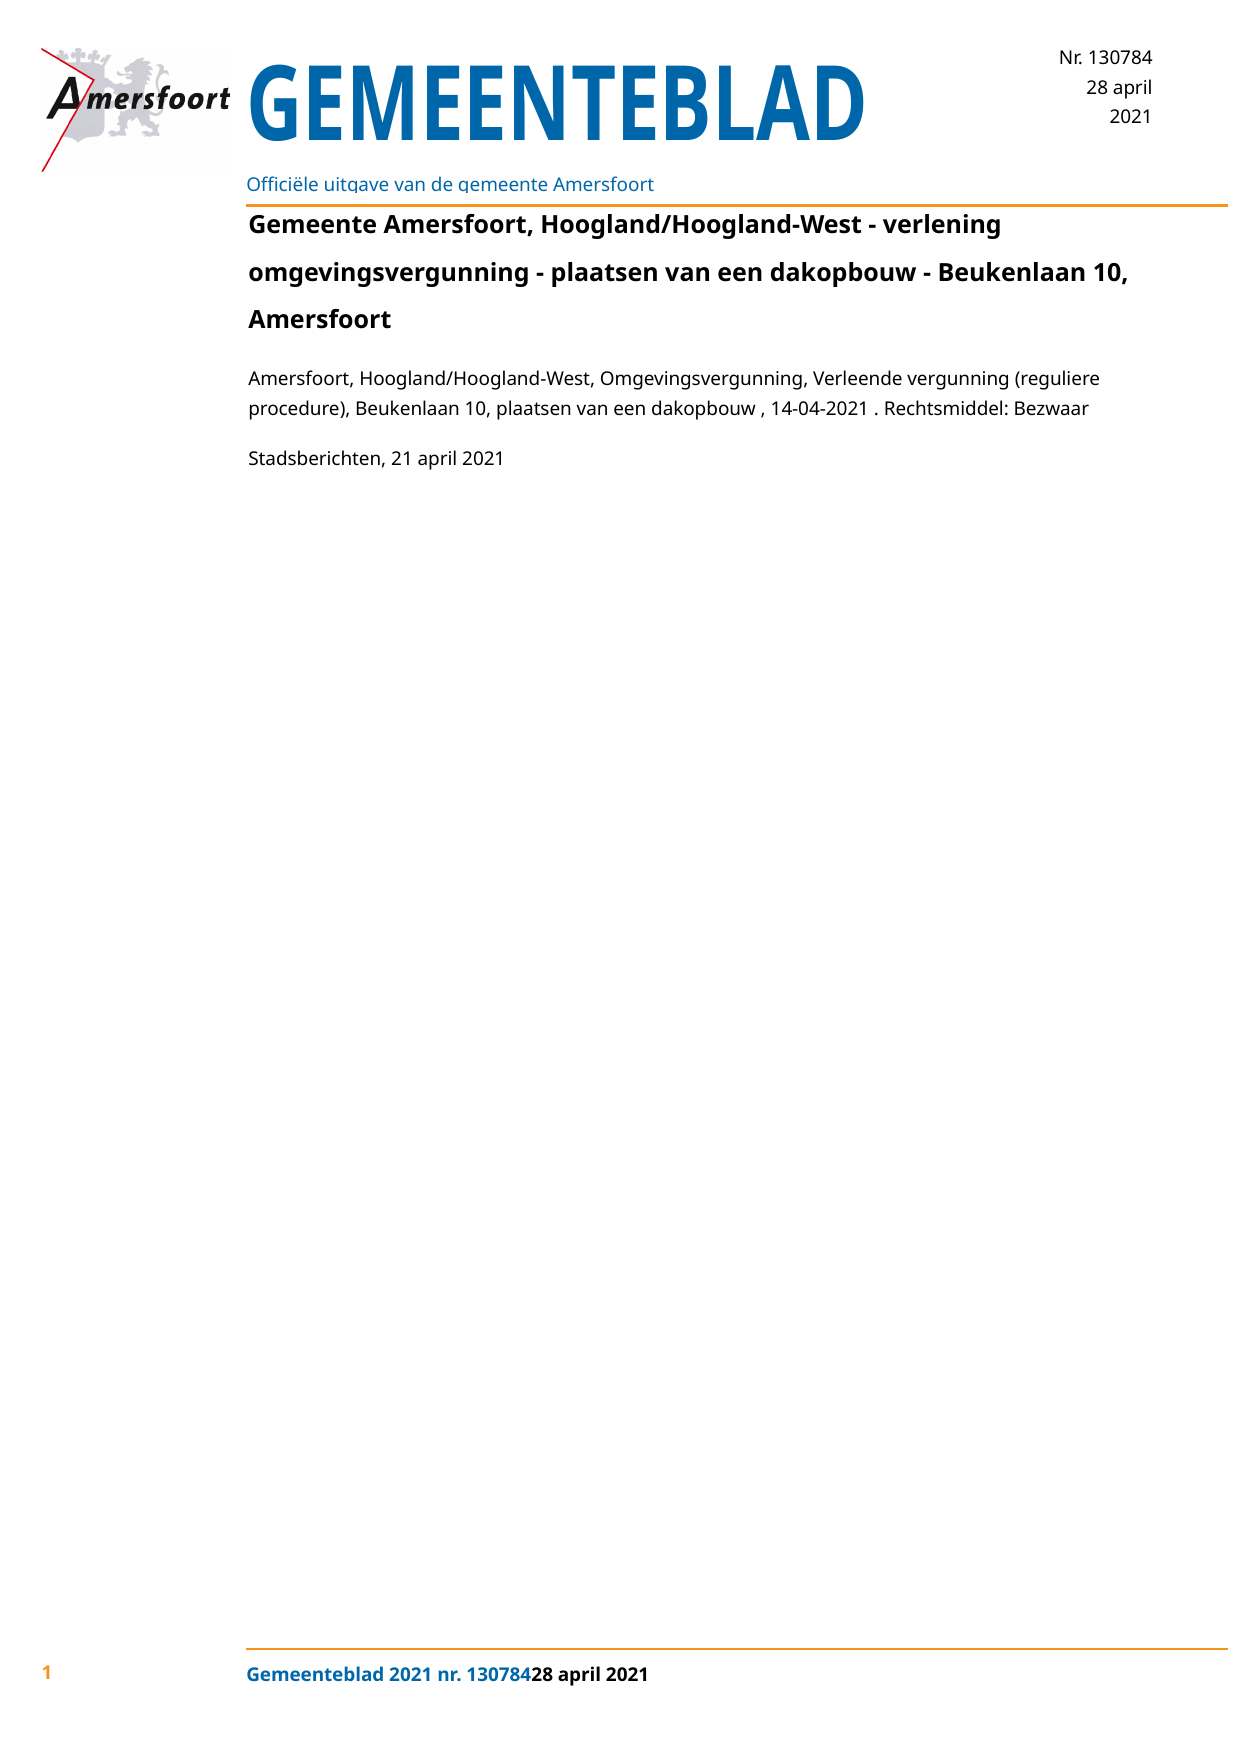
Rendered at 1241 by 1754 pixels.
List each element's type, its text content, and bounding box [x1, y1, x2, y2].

text Stadsberichten, 21 april 2021 [248, 446, 1152, 471]
text Amersfoort, Hoogland/Hoogland-West, Omgevingsvergunning, Verleende vergunning (reguliere procedure), Beukenlaan 10, plaatsen van een dakopbouw , 14-04-2021 . Rechtsmiddel: Bezwaar [248, 366, 1152, 421]
text Gemeente Amersfoort, Hoogland/Hoogland-West - verlening omgevingsvergunning - plaatsen van een dakopbouw - Beukenlaan 10, Amersfoort [248, 207, 1152, 336]
picture [41, 47, 231, 172]
